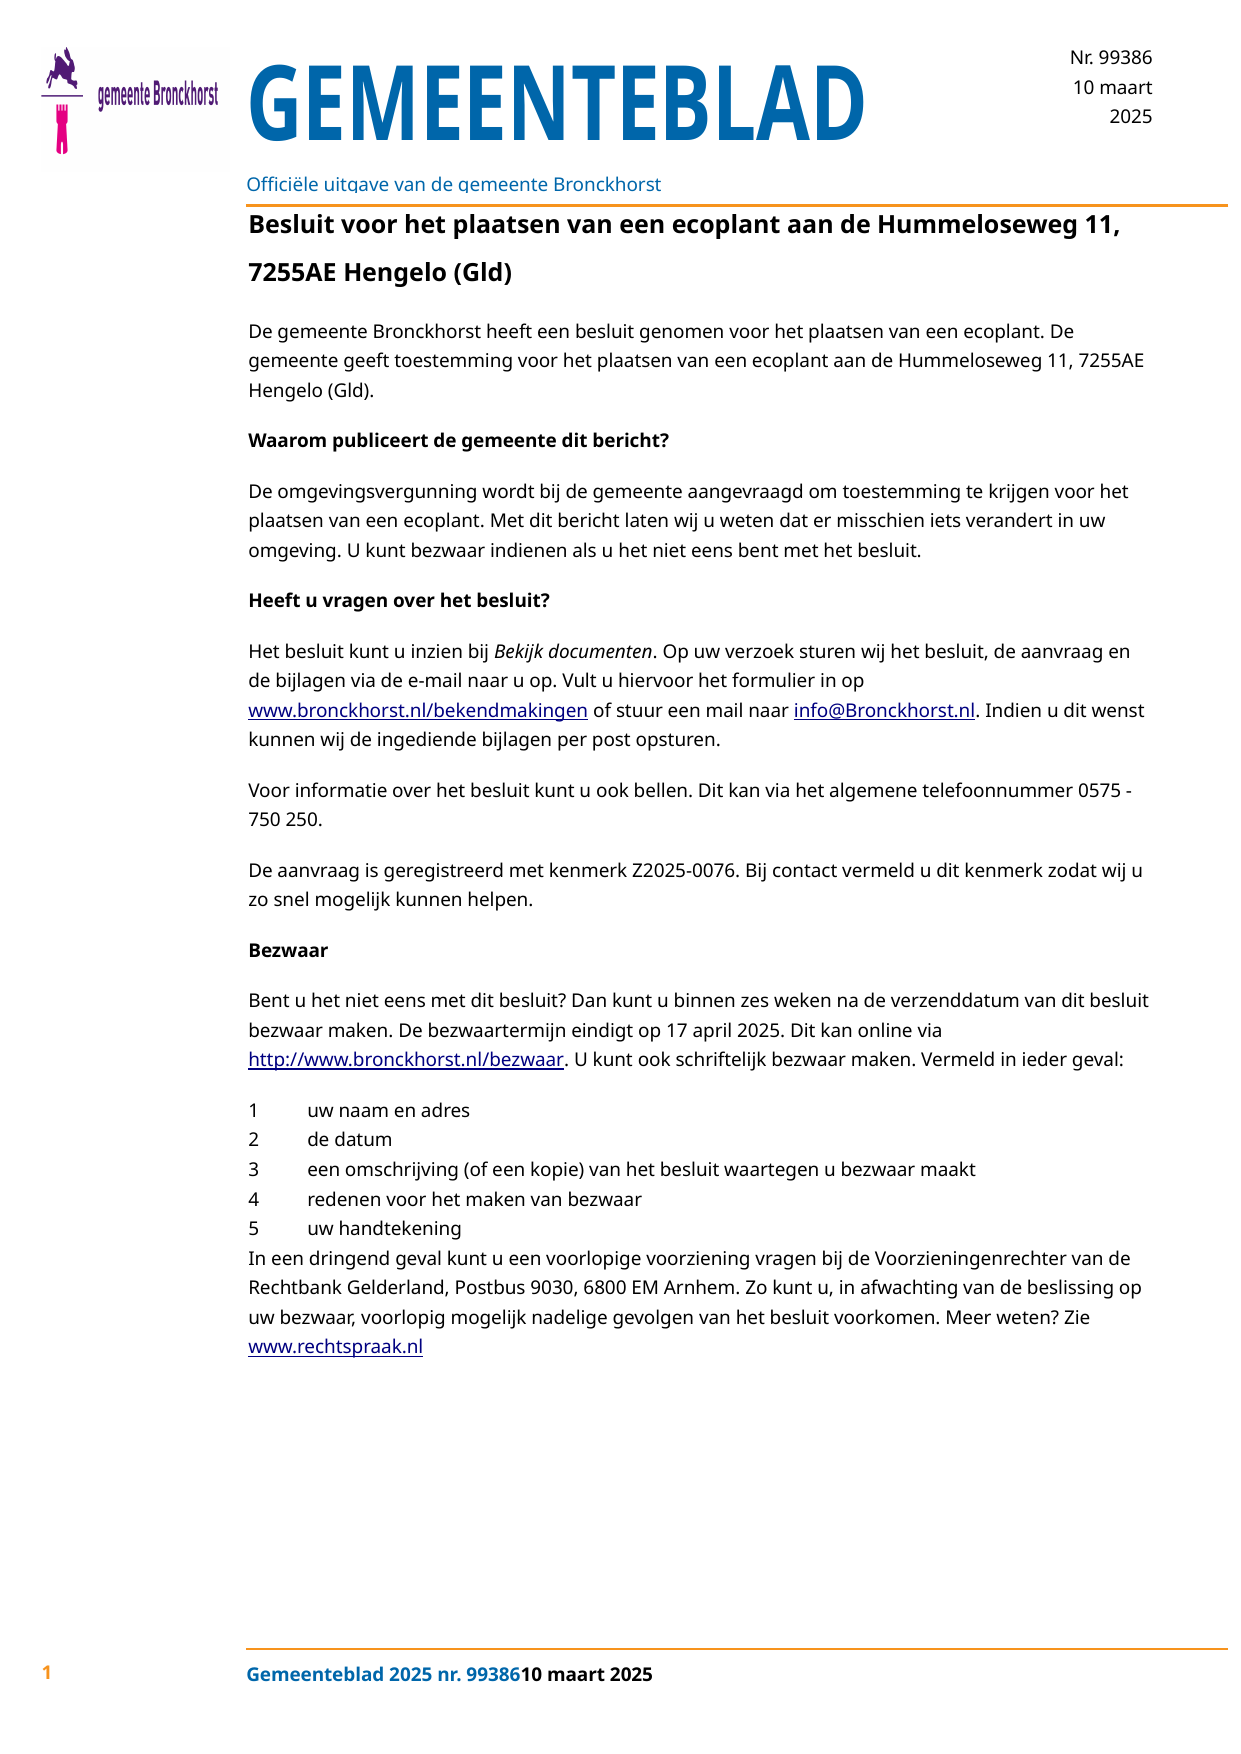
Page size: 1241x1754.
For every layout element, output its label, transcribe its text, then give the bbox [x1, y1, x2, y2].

text Bezwaar [248, 937, 1152, 963]
text De aanvraag is geregistreerd met kenmerk Z2025-0076. Bij contact vermeld u dit kenmerk zodat wij u zo snel mogelijk kunnen helpen. [248, 857, 1152, 912]
list een omschrijving (of een kopie) van het besluit waartegen u bezwaar maakt [248, 1156, 1152, 1182]
text Het besluit kunt u inzien bij Bekijk documenten. Op uw verzoek sturen wij het besluit, de aanvraag en de bijlagen via de e-mail naar u op. Vult u hiervoor het formulier in op www.bronckhorst.nl/bekendmakingen of stuur een mail naar info@Bronckhorst.nl. Indien u dit wenst kunnen wij de ingediende bijlagen per post opsturen. [248, 638, 1152, 752]
text De omgevingsvergunning wordt bij de gemeente aangevraagd om toestemming te krijgen voor het plaatsen van een ecoplant. Met dit bericht laten wij u weten dat er misschien iets verandert in uw omgeving. U kunt bezwaar indienen als u het niet eens bent met het besluit. [248, 478, 1152, 563]
text Bent u het niet eens met dit besluit? Dan kunt u binnen zes weken na de verzenddatum van dit besluit bezwaar maken. De bezwaartermijn eindigt op 17 april 2025. Dit kan online via http://www.bronckhorst.nl/bezwaar. U kunt ook schriftelijk bezwaar maken. Vermeld in ieder geval: [248, 987, 1152, 1072]
text Heeft u vragen over het besluit? [248, 587, 1152, 613]
text Besluit voor het plaatsen van een ecoplant aan de Hummeloseweg 11, 7255AE Hengelo (Gld) [248, 207, 1152, 288]
text De gemeente Bronckhorst heeft een besluit genomen voor het plaatsen van een ecoplant. De gemeente geeft toestemming voor het plaatsen van een ecoplant aan de Hummeloseweg 11, 7255AE Hengelo (Gld). [248, 318, 1152, 403]
list uw handtekening [248, 1215, 1152, 1241]
text Voor informatie over het besluit kunt u ook bellen. Dit kan via het algemene telefoonnummer 0575 - 750 250. [248, 777, 1152, 832]
text Waarom publiceert de gemeente dit bericht? [248, 427, 1152, 453]
text In een dringend geval kunt u een voorlopige voorziening vragen bij de Voorzieningenrechter van de Rechtbank Gelderland, Postbus 9030, 6800 EM Arnhem. Zo kunt u, in afwachting van de beslissing op uw bezwaar, voorlopig mogelijk nadelige gevolgen van het besluit voorkomen. Meer weten? Zie www.rechtspraak.nl [248, 1245, 1152, 1359]
list de datum [248, 1127, 1152, 1152]
list redenen voor het maken van bezwaar [248, 1186, 1152, 1212]
picture [41, 47, 231, 172]
list uw naam en adres [248, 1097, 1152, 1123]
